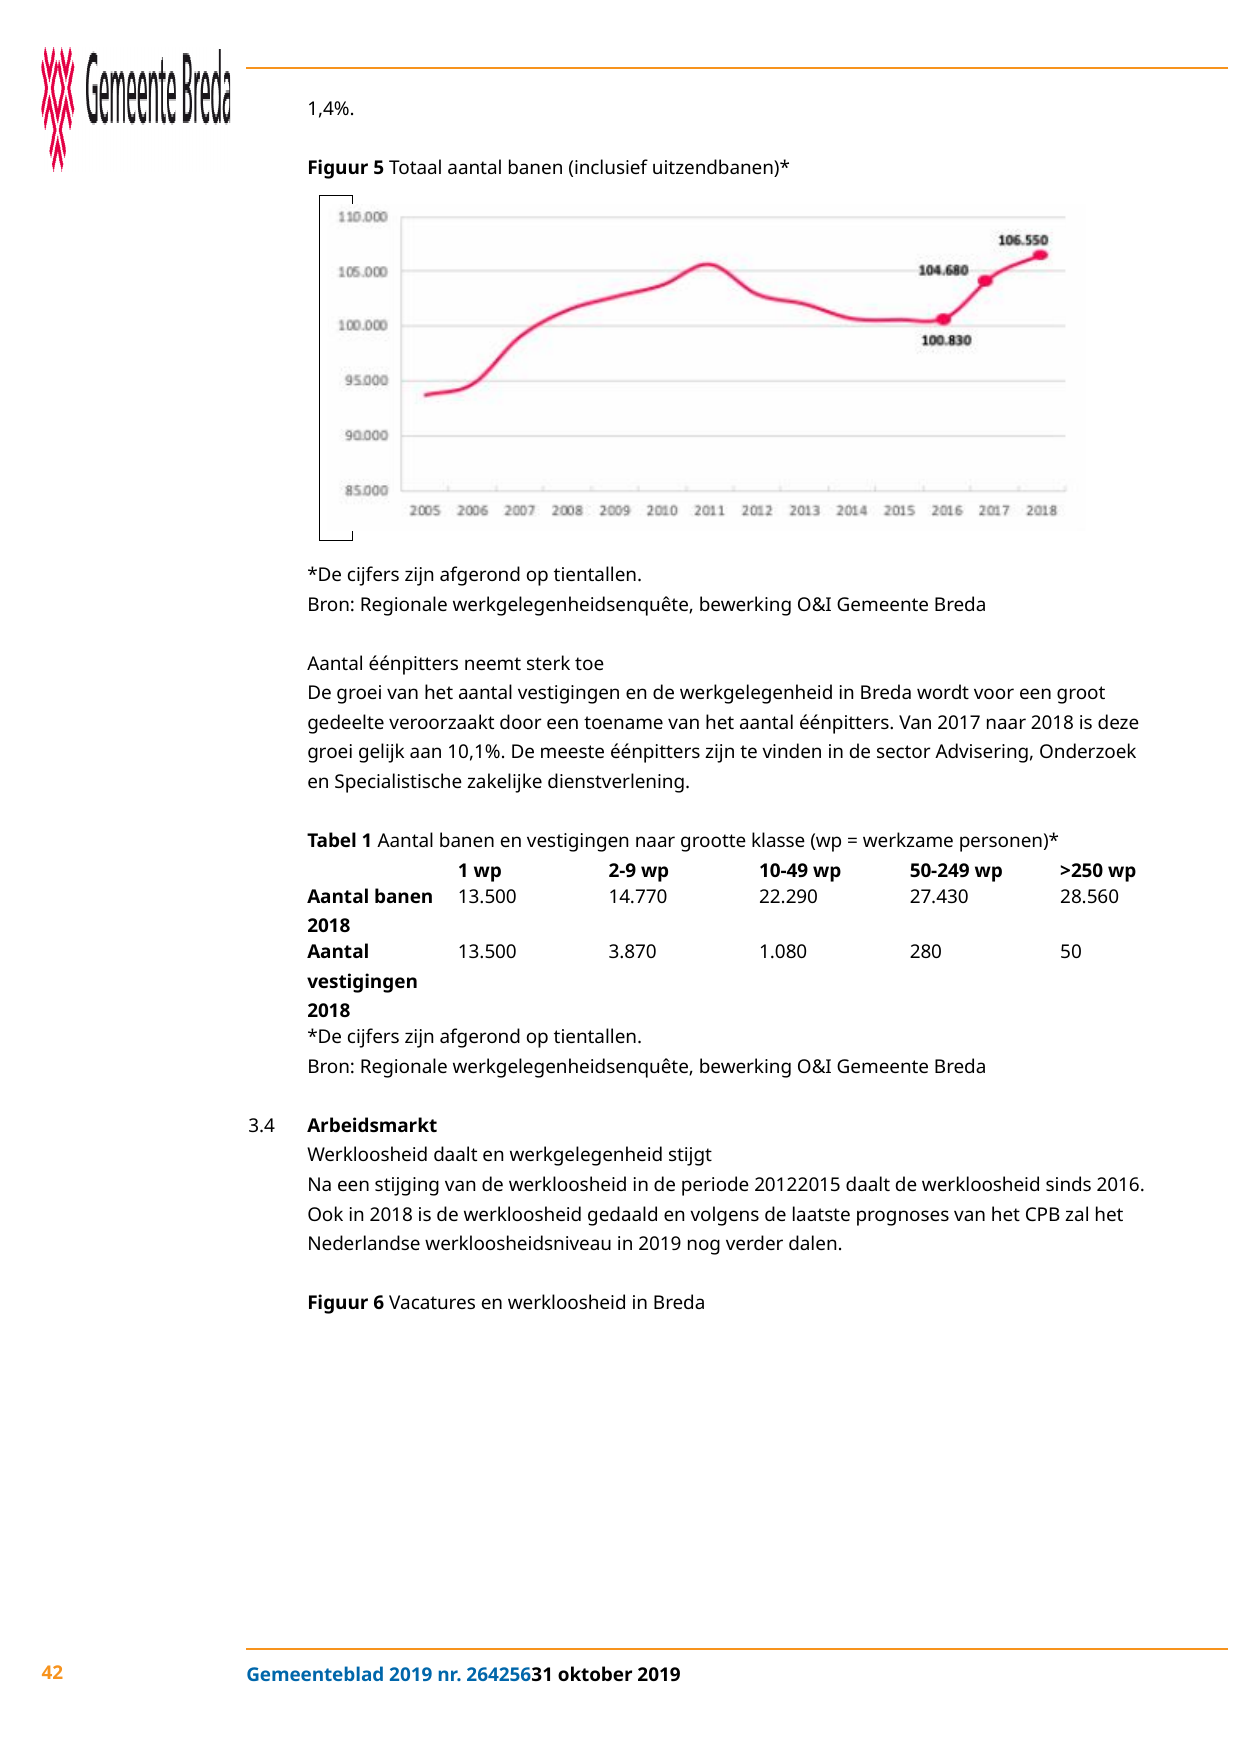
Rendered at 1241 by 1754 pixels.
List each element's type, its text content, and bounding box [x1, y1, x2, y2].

table_cell 13.500 [458, 938, 608, 1023]
table_cell 50 [1060, 938, 1211, 1023]
list Figuur 5 Totaal aantal banen (inclusief uitzendbanen)* [248, 154, 1152, 180]
table_cell Aantal banen 2018 [307, 883, 458, 938]
table_cell 22.290 [759, 883, 909, 938]
list Aantal éénpitters neemt sterk toe [248, 650, 1152, 676]
table_cell Aantal vestigingen 2018 [307, 938, 458, 1023]
picture [41, 47, 231, 172]
table_cell 28.560 [1060, 883, 1211, 938]
table_cell 27.430 [910, 883, 1060, 938]
list Arbeidsmarkt [248, 1112, 1152, 1138]
table_header 50-249 wp [910, 857, 1060, 883]
list De groei van het aantal vestigingen en de werkgelegenheid in Breda wordt voor een groot gedeelte veroorzaakt door een toename van het aantal éénpitters. Van 2017 naar 2018 is deze groei gelijk aan 10,1%. De meeste éénpitters zijn te vinden in de sector Advisering, Onderzoek en Specialistische zakelijke dienstverlening. [248, 679, 1152, 794]
table_cell 14.770 [608, 883, 759, 938]
list Na een stijging van de werkloosheid in de periode 2012­2015 daalt de werkloosheid sinds 2016. Ook in 2018 is de werkloosheid gedaald en volgens de laatste prognoses van het CPB zal het Nederlandse werkloosheidsniveau in 2019 nog verder dalen. [248, 1171, 1152, 1256]
table_cell 3.870 [608, 938, 759, 1023]
list *De cijfers zijn afgerond op tientallen. [248, 1023, 1152, 1049]
table_header 1 wp [458, 857, 608, 883]
list *De cijfers zijn afgerond op tientallen. [248, 561, 1152, 587]
table_header 10-49 wp [759, 857, 909, 883]
table_cell 280 [910, 938, 1060, 1023]
table_header 2-9 wp [608, 857, 759, 883]
list Tabel 1 Aantal banen en vestigingen naar grootte klasse (wp = werkzame personen)* [248, 827, 1152, 853]
table_cell 1.080 [759, 938, 909, 1023]
table_header >250 wp [1060, 857, 1211, 883]
list Werkloosheid daalt en werkgelegenheid stijgt [248, 1142, 1152, 1167]
list Bron: Regionale werkgelegenheidsenquête, bewerking O&I Gemeente Breda [248, 591, 1152, 617]
list Bron: Regionale werkgelegenheidsenquête, bewerking O&I Gemeente Breda [248, 1053, 1152, 1078]
picture [327, 204, 1086, 531]
table_cell 13.500 [458, 883, 608, 938]
list 1,4%. [248, 95, 1152, 121]
list Figuur 6 Vacatures en werkloosheid in Breda [248, 1289, 1152, 1315]
table_header [307, 857, 458, 883]
